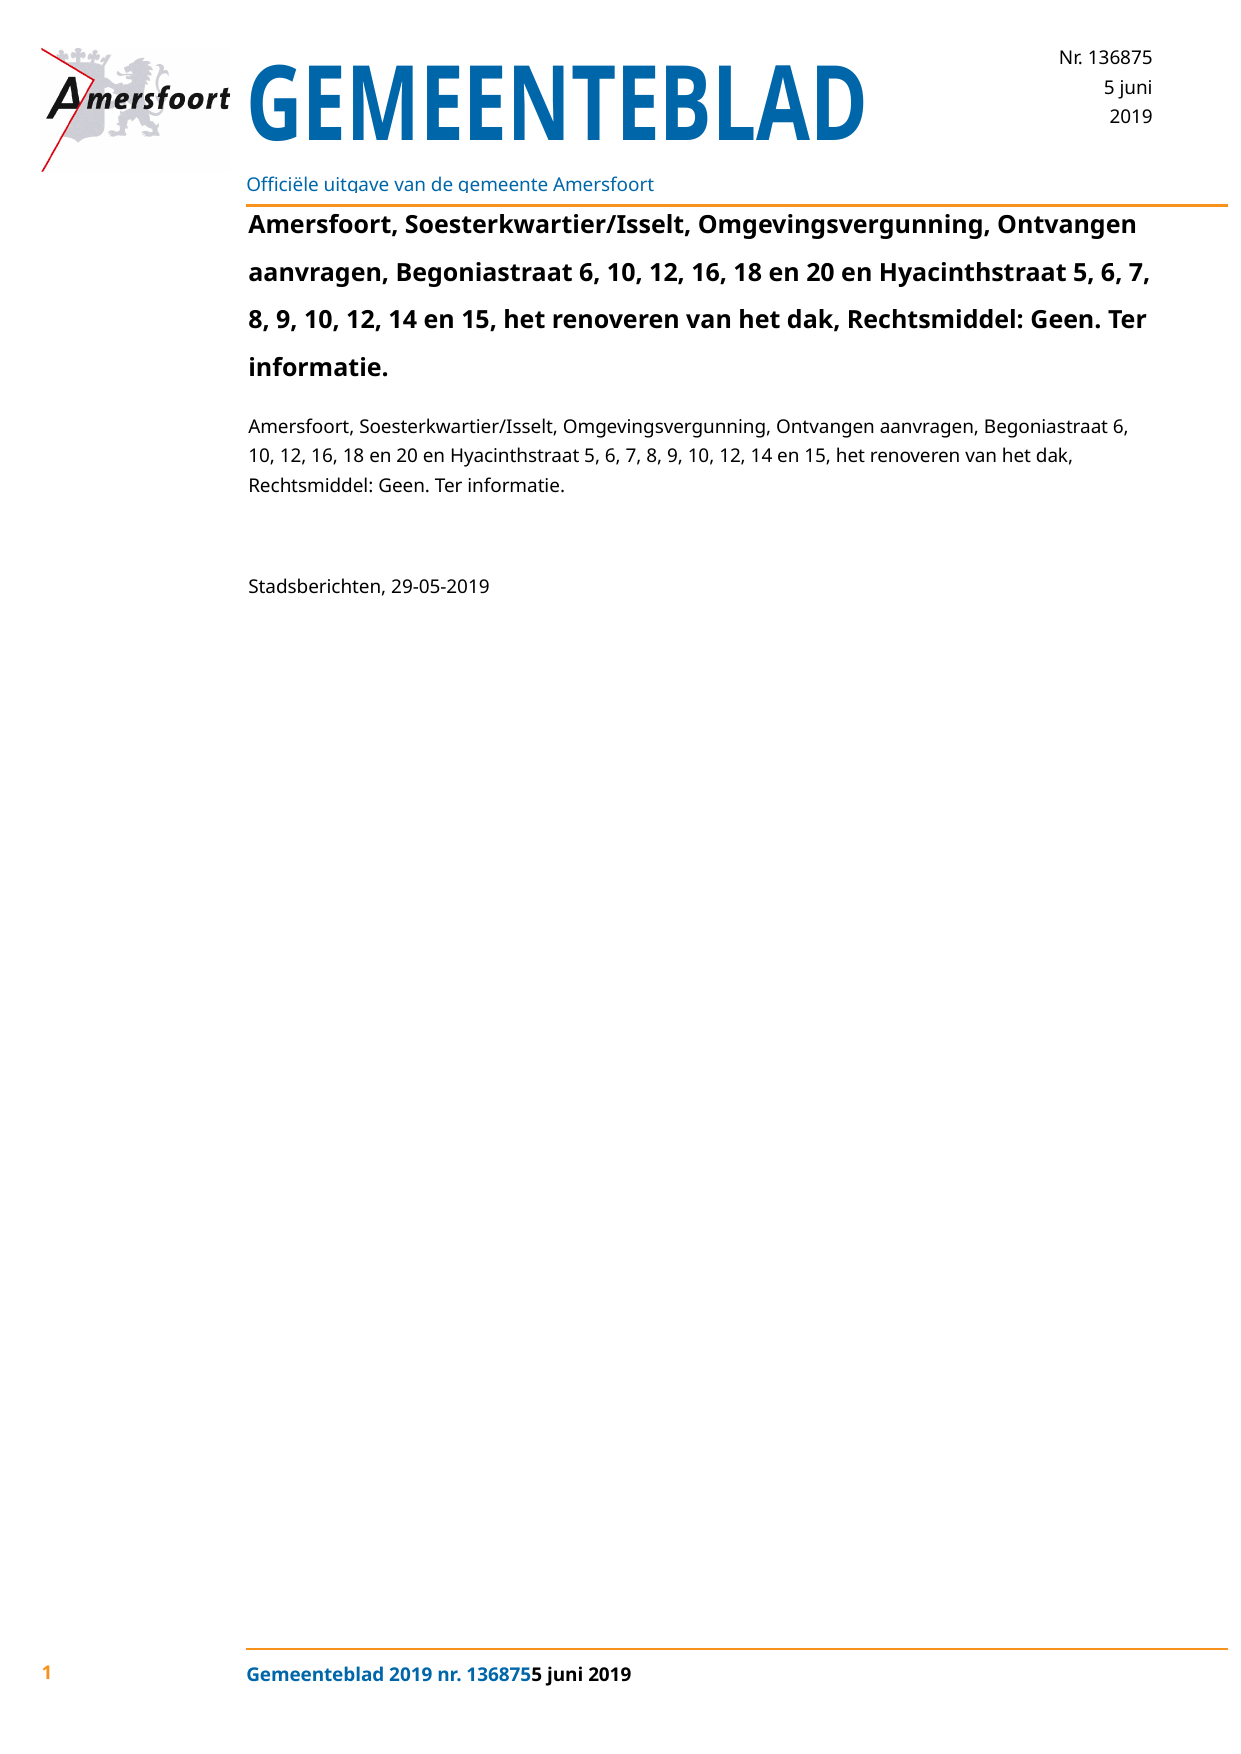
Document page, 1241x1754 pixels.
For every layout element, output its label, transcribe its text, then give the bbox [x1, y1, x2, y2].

picture [41, 47, 231, 172]
text Amersfoort, Soesterkwartier/Isselt, Omgevingsvergunning, Ontvangen aanvragen, Begoniastraat 6, 10, 12, 16, 18 en 20 en Hyacinthstraat 5, 6, 7, 8, 9, 10, 12, 14 en 15, het renoveren van het dak, Rechtsmiddel: Geen. Ter informatie. [248, 413, 1152, 498]
text Amersfoort, Soesterkwartier/Isselt, Omgevingsvergunning, Ontvangen aanvragen, Begoniastraat 6, 10, 12, 16, 18 en 20 en Hyacinthstraat 5, 6, 7, 8, 9, 10, 12, 14 en 15, het renoveren van het dak, Rechtsmiddel: Geen. Ter informatie. [248, 207, 1152, 384]
text Stadsberichten, 29-05-2019 [248, 573, 1152, 599]
